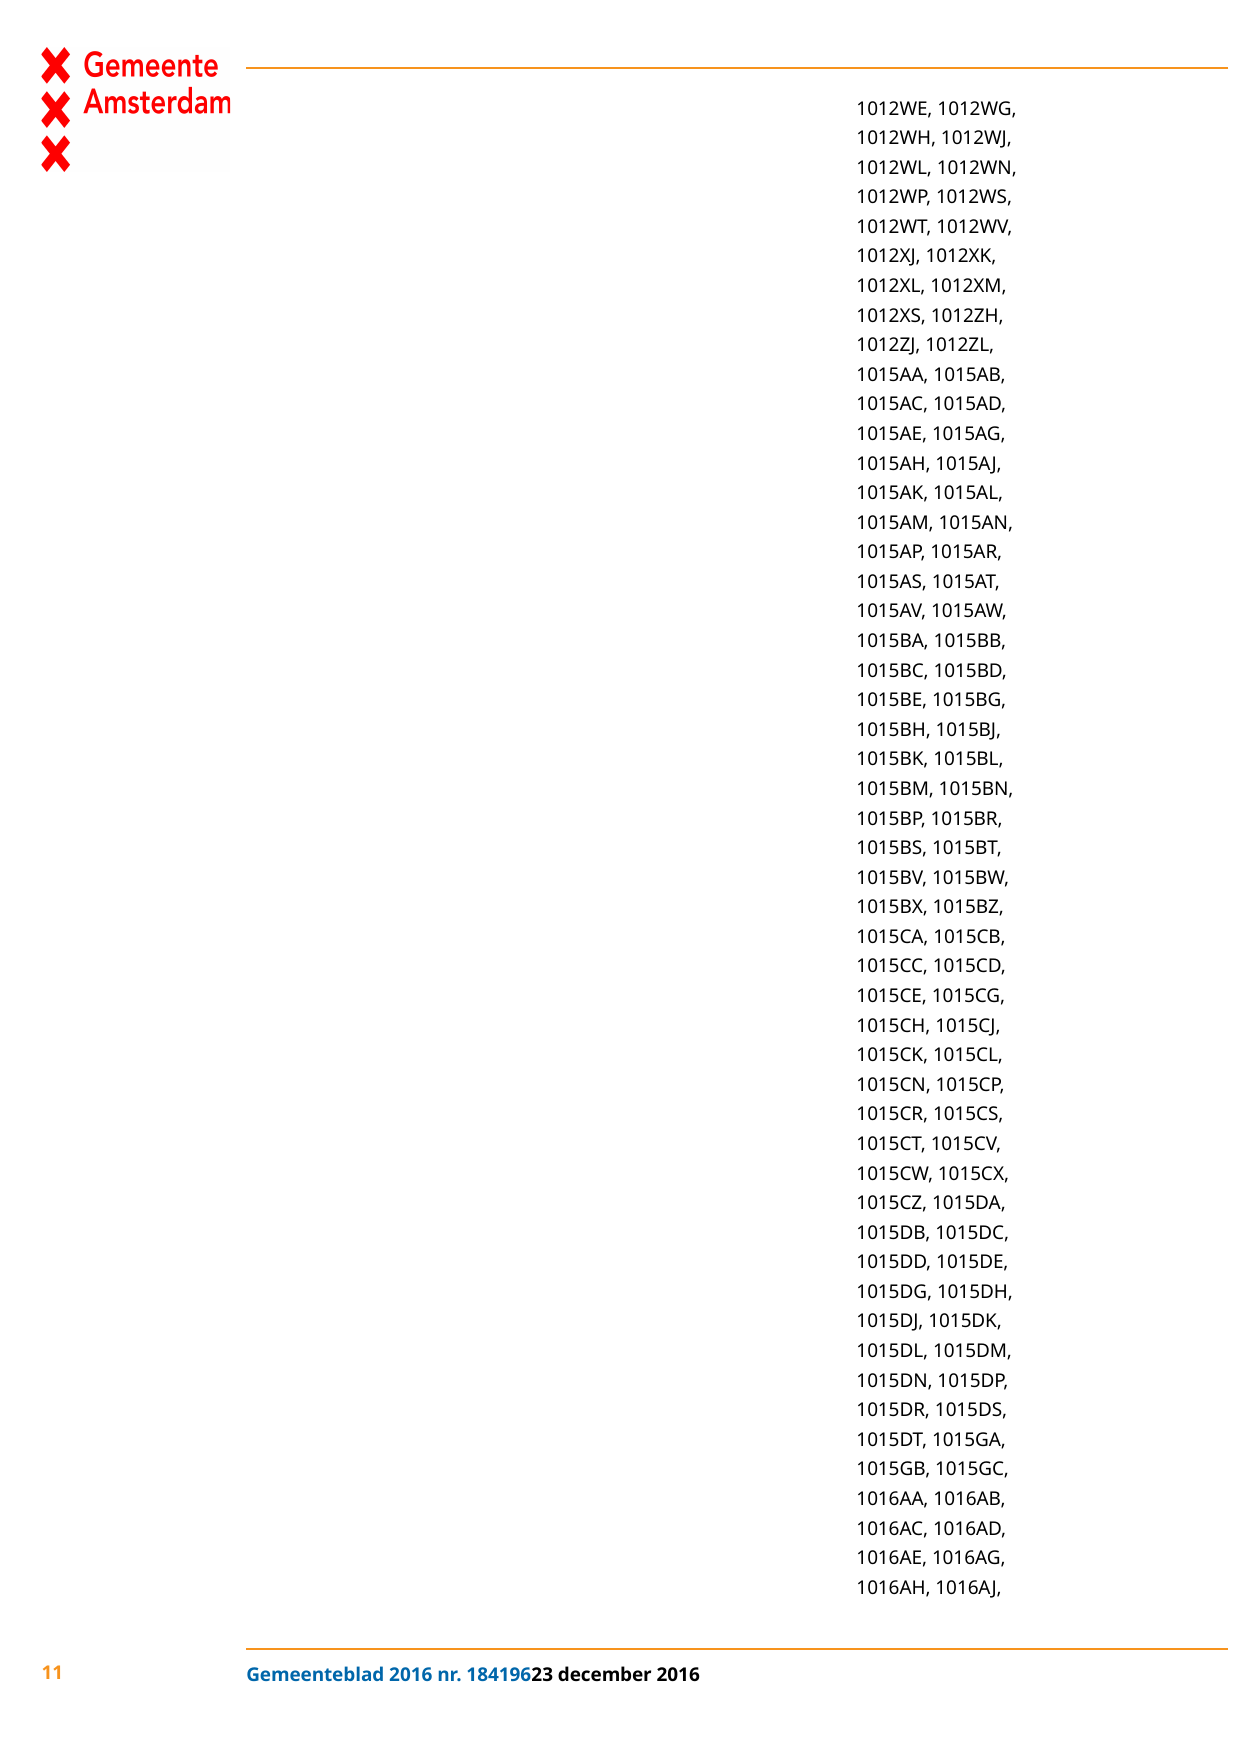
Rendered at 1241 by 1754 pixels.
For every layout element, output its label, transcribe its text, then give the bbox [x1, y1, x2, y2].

table_cell [1050, 95, 1152, 1600]
table_cell 1012WE, 1012WG, 1012WH, 1012WJ, 1012WL, 1012WN, 1012WP, 1012WS, 1012WT, 1012WV, 1012XJ, 1012XK, 1012XL, 1012XM, 1012XS, 1012ZH, 1012ZJ, 1012ZL, 1015AA, 1015AB, 1015AC, 1015AD, 1015AE, 1015AG, 1015AH, 1015AJ, 1015AK, 1015AL, 1015AM, 1015AN, 1015AP, 1015AR, 1015AS, 1015AT, 1015AV, 1015AW, 1015BA, 1015BB, 1015BC, 1015BD, 1015BE, 1015BG, 1015BH, 1015BJ, 1015BK, 1015BL, 1015BM, 1015BN, 1015BP, 1015BR, 1015BS, 1015BT, 1015BV, 1015BW, 1015BX, 1015BZ, 1015CA, 1015CB, 1015CC, 1015CD, 1015CE, 1015CG, 1015CH, 1015CJ, 1015CK, 1015CL, 1015CN, 1015CP, 1015CR, 1015CS, 1015CT, 1015CV, 1015CW, 1015CX, 1015CZ, 1015DA, 1015DB, 1015DC, 1015DD, 1015DE, 1015DG, 1015DH, 1015DJ, 1015DK, 1015DL, 1015DM, 1015DN, 1015DP, 1015DR, 1015DS, 1015DT, 1015GA, 1015GB, 1015GC, 1016AA, 1016AB, 1016AC, 1016AD, 1016AE, 1016AG, 1016AH, 1016AJ, [856, 95, 1050, 1600]
picture [41, 47, 231, 172]
table_cell [349, 95, 552, 1600]
table_cell [248, 95, 349, 1600]
table_cell [755, 95, 856, 1600]
table_cell [552, 95, 755, 1600]
